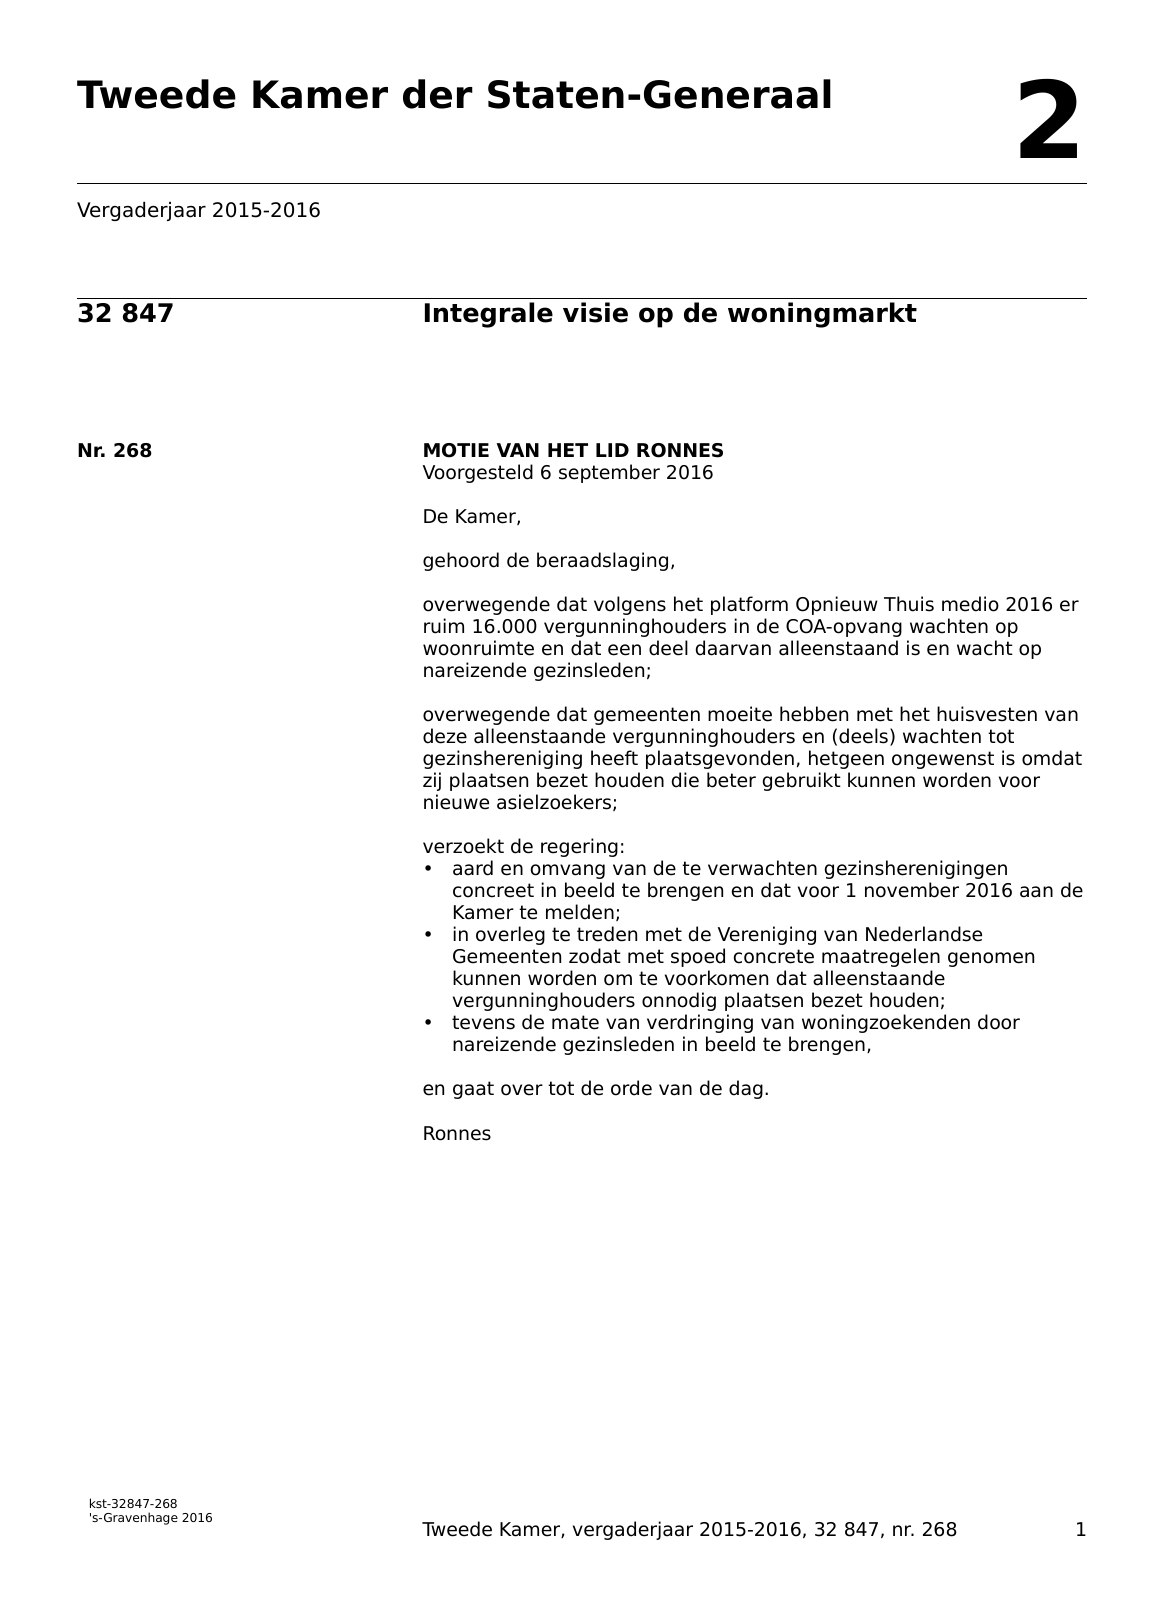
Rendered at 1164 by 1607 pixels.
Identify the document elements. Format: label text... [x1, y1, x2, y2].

text kst-32847-268 [88, 1497, 323, 1511]
subtitle 32 847 Integrale visie op de woningmarkt [77, 299, 1087, 329]
subtitle Nr. 268 MOTIE VAN HET LID RONNES [77, 440, 1087, 462]
text • aard en omvang van de te verwachten gezinsherenigingen concreet in beeld te brengen en dat voor 1 november 2016 aan de Kamer te melden; [422, 858, 1087, 924]
text en gaat over tot de orde van de dag. [422, 1078, 1087, 1100]
text gehoord de beraadslaging, [422, 550, 1087, 572]
table_header Tweede Kamer der Staten-Generaal [77, 59, 886, 183]
text verzoekt de regering: [422, 836, 1087, 858]
table_cell Vergaderjaar 2015-2016 [77, 184, 1087, 298]
text De Kamer, [422, 506, 1087, 528]
text overwegende dat gemeenten moeite hebben met het huisvesten van deze alleenstaande vergunninghouders en (deels) wachten tot gezinshereniging heeft plaatsgevonden, hetgeen ongewenst is omdat zij plaatsen bezet houden die beter gebruikt kunnen worden voor nieuwe asielzoekers; [422, 704, 1087, 814]
text • tevens de mate van verdringing van woningzoekenden door nareizende gezinsleden in beeld te brengen, [422, 1012, 1087, 1056]
table_header 2 [886, 59, 1087, 183]
text overwegende dat volgens het platform Opnieuw Thuis medio 2016 er ruim 16.000 vergunninghouders in de COA-opvang wachten op woonruimte en dat een deel daarvan alleenstaand is en wacht op nareizende gezinsleden; [422, 594, 1087, 682]
text • in overleg te treden met de Vereniging van Nederlandse Gemeenten zodat met spoed concrete maatregelen genomen kunnen worden om te voorkomen dat alleenstaande vergunninghouders onnodig plaatsen bezet houden; [422, 924, 1087, 1012]
text Voorgesteld 6 september 2016 [422, 462, 1087, 484]
text 's-Gravenhage 2016 [88, 1511, 323, 1525]
text Ronnes [422, 1122, 1087, 1144]
